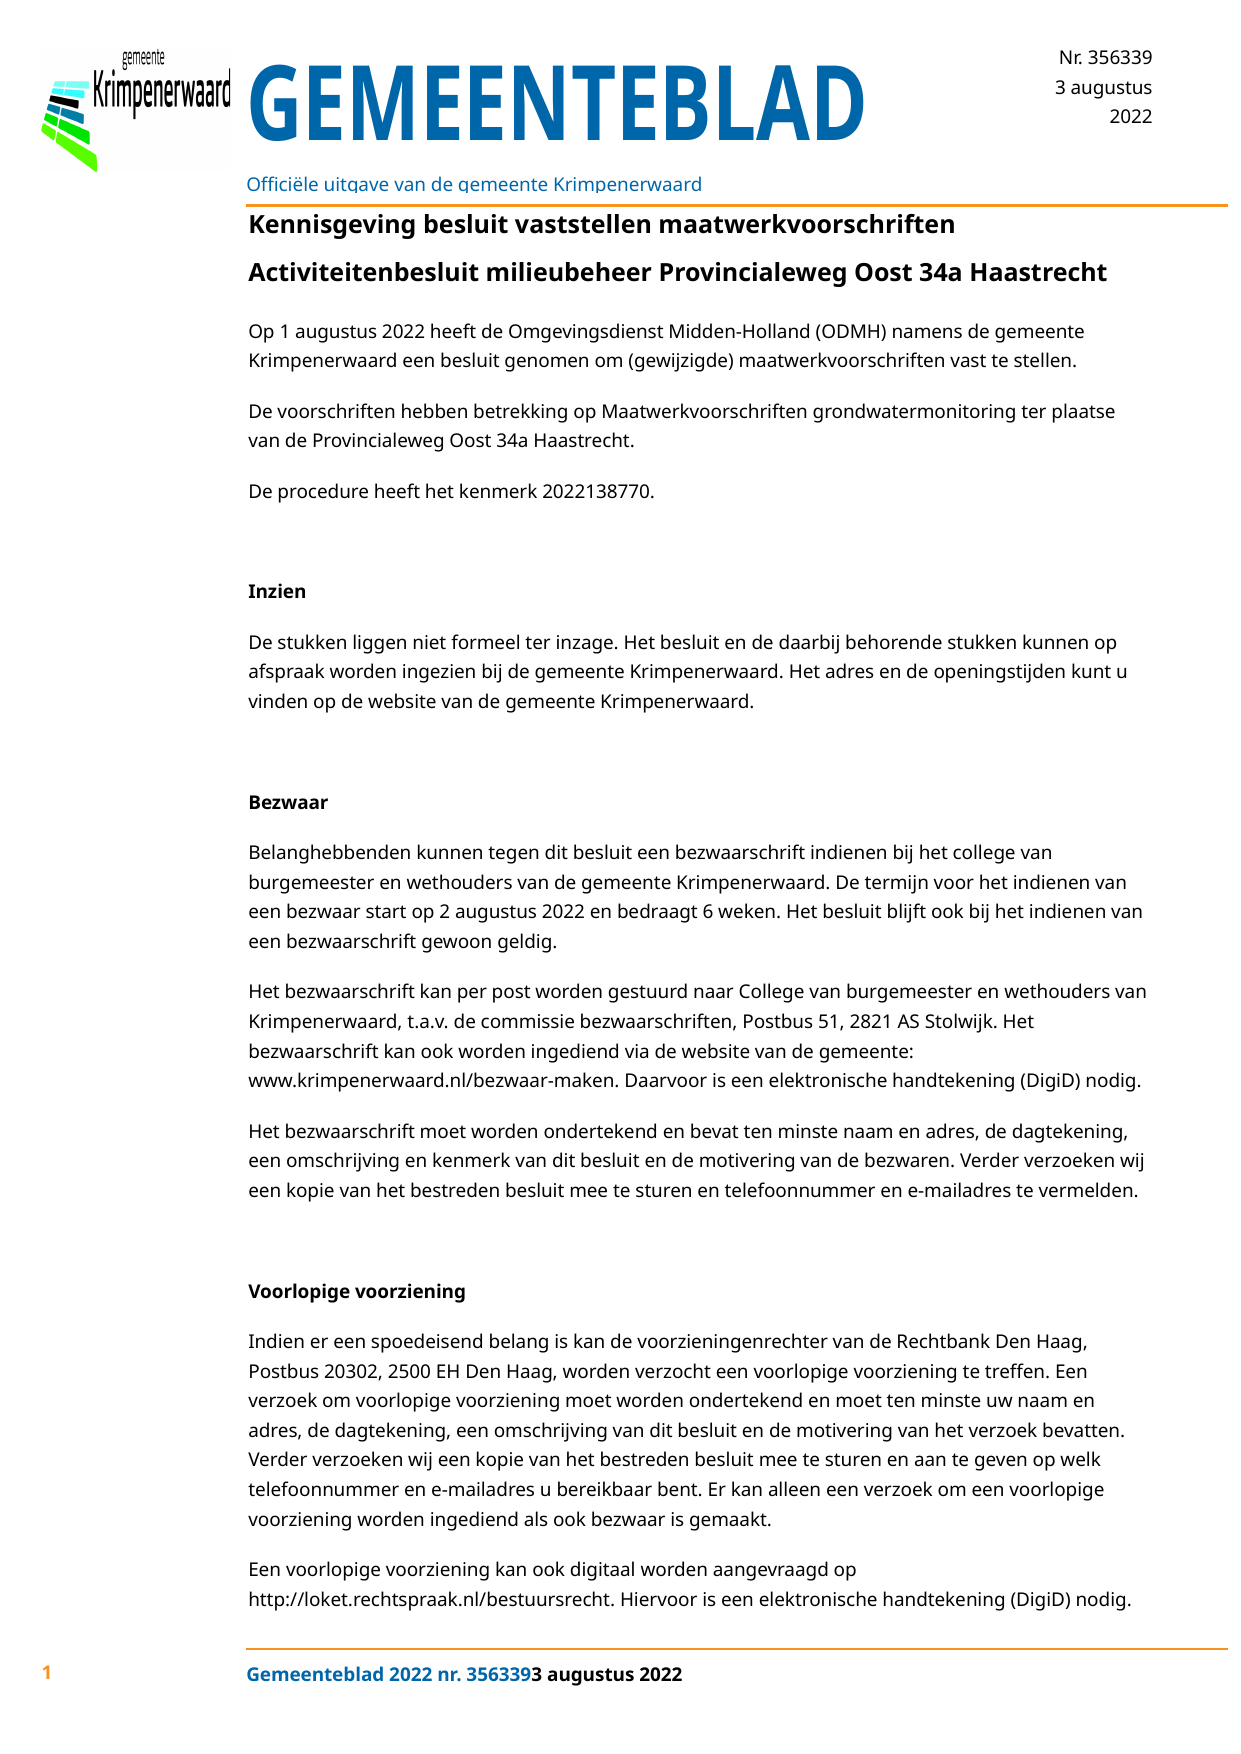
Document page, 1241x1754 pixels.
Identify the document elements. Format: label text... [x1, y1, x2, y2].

text Indien er een spoedeisend belang is kan de voorzieningenrechter van de Rechtbank Den Haag, Postbus 20302, 2500 EH Den Haag, worden verzocht een voorlopige voorziening te treffen. Een verzoek om voorlopige voorziening moet worden ondertekend en moet ten minste uw naam en adres, de dagtekening, een omschrijving van dit besluit en de motivering van het verzoek bevatten. Verder verzoeken wij een kopie van het bestreden besluit mee te sturen en aan te geven op welk telefoonnummer en e-mailadres u bereikbaar bent. Er kan alleen een verzoek om een voorlopige voorziening worden ingediend als ook bezwaar is gemaakt. [248, 1328, 1152, 1532]
text Belanghebbenden kunnen tegen dit besluit een bezwaarschrift indienen bij het college van burgemeester en wethouders van de gemeente Krimpenerwaard. De termijn voor het indienen van een bezwaar start op 2 augustus 2022 en bedraagt 6 weken. Het besluit blijft ook bij het indienen van een bezwaarschrift gewoon geldig. [248, 839, 1152, 954]
text Kennisgeving besluit vaststellen maatwerkvoorschriften Activiteitenbesluit milieubeheer Provincialeweg Oost 34a Haastrecht [248, 207, 1152, 288]
text Een voorlopige voorziening kan ook digitaal worden aangevraagd op http://loket.rechtspraak.nl/bestuursrecht. Hiervoor is een elektronische handtekening (DigiD) nodig. [248, 1556, 1152, 1612]
text De stukken liggen niet formeel ter inzage. Het besluit en de daarbij behorende stukken kunnen op afspraak worden ingezien bij de gemeente Krimpenerwaard. Het adres en de openingstijden kunt u vinden op de website van de gemeente Krimpenerwaard. [248, 629, 1152, 714]
text Voorlopige voorziening [248, 1278, 1152, 1304]
text De voorschriften hebben betrekking op Maatwerkvoorschriften grondwatermonitoring ter plaatse van de Provincialeweg Oost 34a Haastrecht. [248, 398, 1152, 453]
text Het bezwaarschrift moet worden ondertekend en bevat ten minste naam en adres, de dagtekening, een omschrijving en kenmerk van dit besluit en de motivering van de bezwaren. Verder verzoeken wij een kopie van het bestreden besluit mee te sturen en telefoonnummer en e-mailadres te vermelden. [248, 1118, 1152, 1203]
text Bezwaar [248, 789, 1152, 815]
text Inzien [248, 579, 1152, 604]
picture [41, 47, 231, 172]
text De procedure heeft het kenmerk 2022138770. [248, 478, 1152, 504]
text Het bezwaarschrift kan per post worden gestuurd naar College van burgemeester en wethouders van Krimpenerwaard, t.a.v. de commissie bezwaarschriften, Postbus 51, 2821 AS Stolwijk. Het bezwaarschrift kan ook worden ingediend via de website van de gemeente: www.krimpenerwaard.nl/bezwaar-maken. Daarvoor is een elektronische handtekening (DigiD) nodig. [248, 979, 1152, 1093]
text Op 1 augustus 2022 heeft de Omgevingsdienst Midden-Holland (ODMH) namens de gemeente Krimpenerwaard een besluit genomen om (gewijzigde) maatwerkvoorschriften vast te stellen. [248, 318, 1152, 373]
